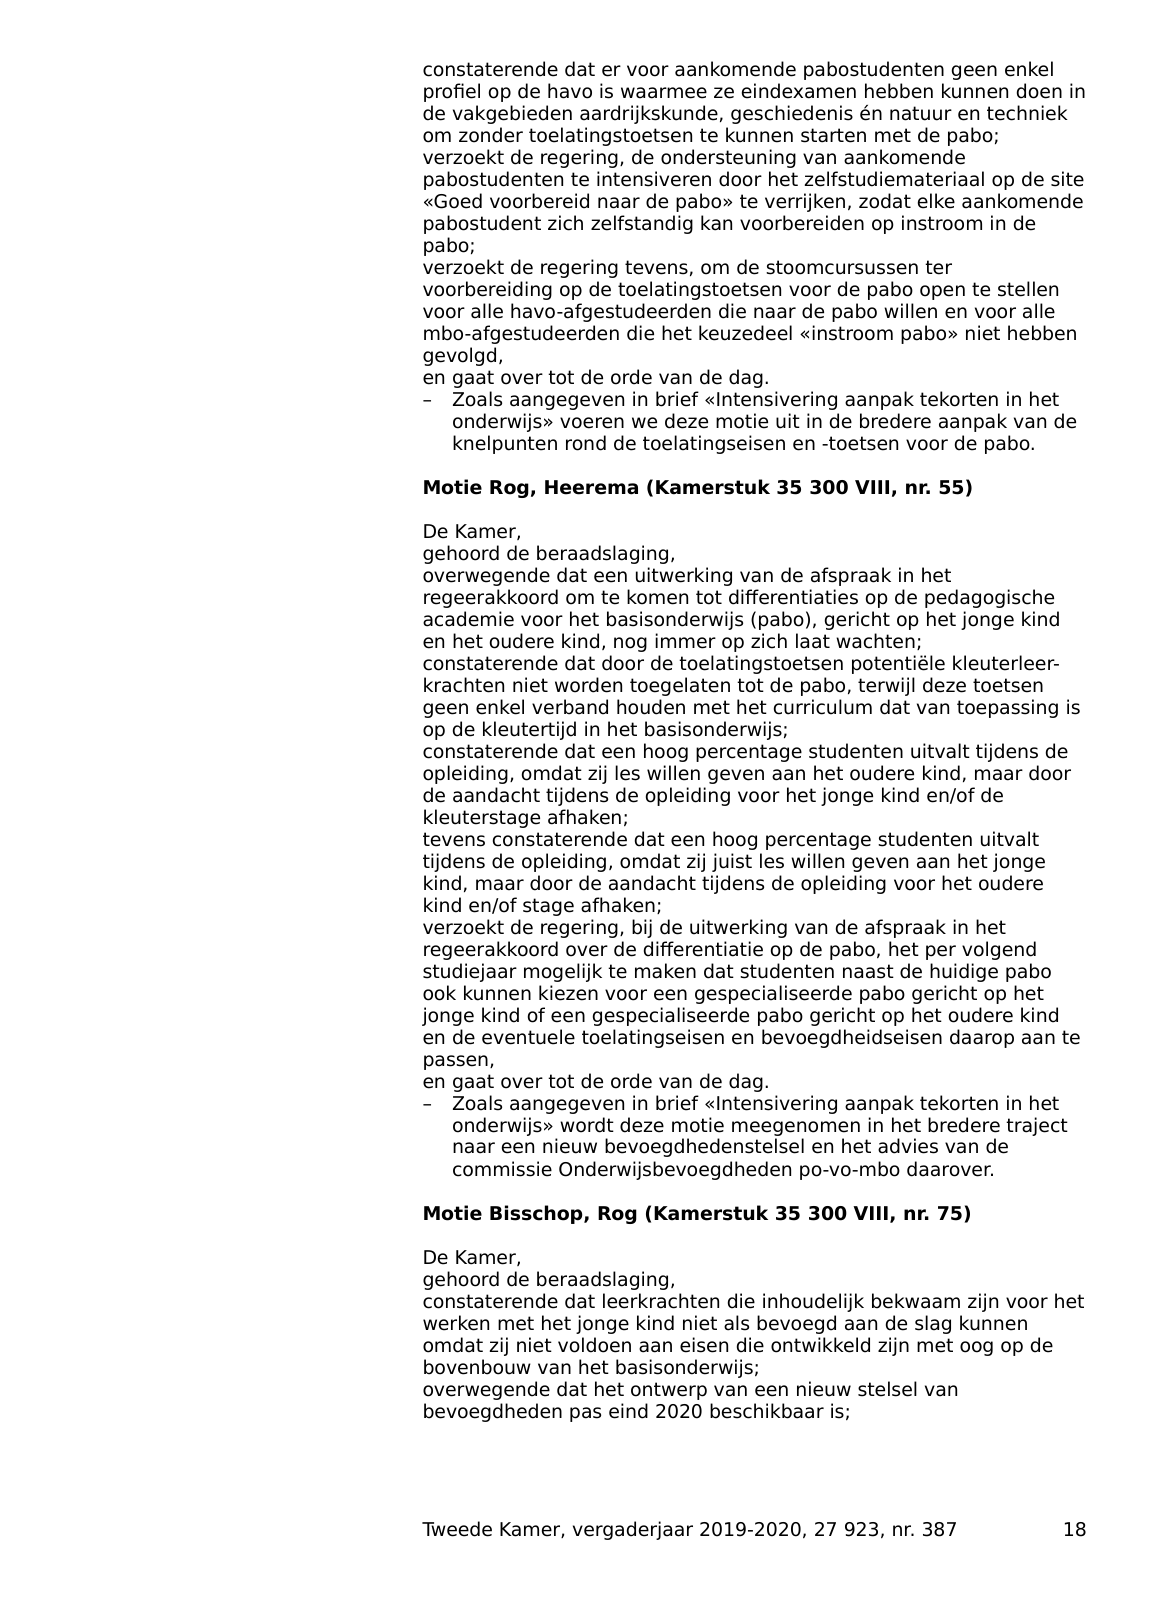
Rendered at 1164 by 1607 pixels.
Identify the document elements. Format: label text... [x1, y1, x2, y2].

text constaterende dat er voor aankomende pabostudenten geen enkel profiel op de havo is waarmee ze eindexamen hebben kunnen doen in de vakgebieden aardrijkskunde, geschiedenis én natuur en techniek om zonder toelatingstoetsen te kunnen starten met de pabo; [422, 59, 1087, 147]
text en gaat over tot de orde van de dag. [422, 367, 1087, 389]
text en gaat over tot de orde van de dag. [422, 1071, 1087, 1092]
text constaterende dat een hoog percentage studenten uitvalt tijdens de opleiding, omdat zij les willen geven aan het oudere kind, maar door de aandacht tijdens de opleiding voor het jonge kind en/of de kleuterstage afhaken; [422, 741, 1087, 829]
text constaterende dat leerkrachten die inhoudelijk bekwaam zijn voor het werken met het jonge kind niet als bevoegd aan de slag kunnen omdat zij niet voldoen aan eisen die ontwikkeld zijn met oog op de bovenbouw van het basisonderwijs; [422, 1291, 1087, 1379]
text De Kamer, [422, 521, 1087, 543]
text verzoekt de regering, bij de uitwerking van de afspraak in het regeerakkoord over de differentiatie op de pabo, het per volgend studiejaar mogelijk te maken dat studenten naast de huidige pabo ook kunnen kiezen voor een gespecialiseerde pabo gericht op het jonge kind of een gespecialiseerde pabo gericht op het oudere kind en de eventuele toelatingseisen en bevoegdheidseisen daarop aan te passen, [422, 917, 1087, 1071]
text De Kamer, [422, 1247, 1087, 1269]
text constaterende dat door de toelatingstoetsen potentiële kleuterleer-krachten niet worden toegelaten tot de pabo, terwijl deze toetsen geen enkel verband houden met het curriculum dat van toepassing is op de kleutertijd in het basisonderwijs; [422, 653, 1087, 741]
text verzoekt de regering, de ondersteuning van aankomende pabostudenten te intensiveren door het zelfstudiemateriaal op de site «Goed voorbereid naar de pabo» te verrijken, zodat elke aankomende pabostudent zich zelfstandig kan voorbereiden op instroom in de pabo; [422, 147, 1087, 257]
text gehoord de beraadslaging, [422, 1269, 1087, 1291]
text – Zoals aangegeven in brief «Intensivering aanpak tekorten in het onderwijs» wordt deze motie meegenomen in het bredere traject naar een nieuw bevoegdhedenstelsel en het advies van de commissie Onderwijsbevoegdheden po-vo-mbo daarover. [422, 1092, 1087, 1180]
text gehoord de beraadslaging, [422, 543, 1087, 565]
text overwegende dat het ontwerp van een nieuw stelsel van bevoegdheden pas eind 2020 beschikbaar is; [422, 1379, 1087, 1423]
text – Zoals aangegeven in brief «Intensivering aanpak tekorten in het onderwijs» voeren we deze motie uit in de bredere aanpak van de knelpunten rond de toelatingseisen en -toetsen voor de pabo. [422, 389, 1087, 455]
text tevens constaterende dat een hoog percentage studenten uitvalt tijdens de opleiding, omdat zij juist les willen geven aan het jonge kind, maar door de aandacht tijdens de opleiding voor het oudere kind en/of stage afhaken; [422, 829, 1087, 917]
subtitle Motie Bisschop, Rog (Kamerstuk 35 300 VIII, nr. 75) [422, 1203, 1087, 1224]
subtitle Motie Rog, Heerema (Kamerstuk 35 300 VIII, nr. 55) [422, 477, 1087, 499]
text verzoekt de regering tevens, om de stoomcursussen ter voorbereiding op de toelatingstoetsen voor de pabo open te stellen voor alle havo-afgestudeerden die naar de pabo willen en voor alle mbo-afgestudeerden die het keuzedeel «instroom pabo» niet hebben gevolgd, [422, 257, 1087, 367]
text overwegende dat een uitwerking van de afspraak in het regeerakkoord om te komen tot differentiaties op de pedagogische academie voor het basisonderwijs (pabo), gericht op het jonge kind en het oudere kind, nog immer op zich laat wachten; [422, 565, 1087, 653]
